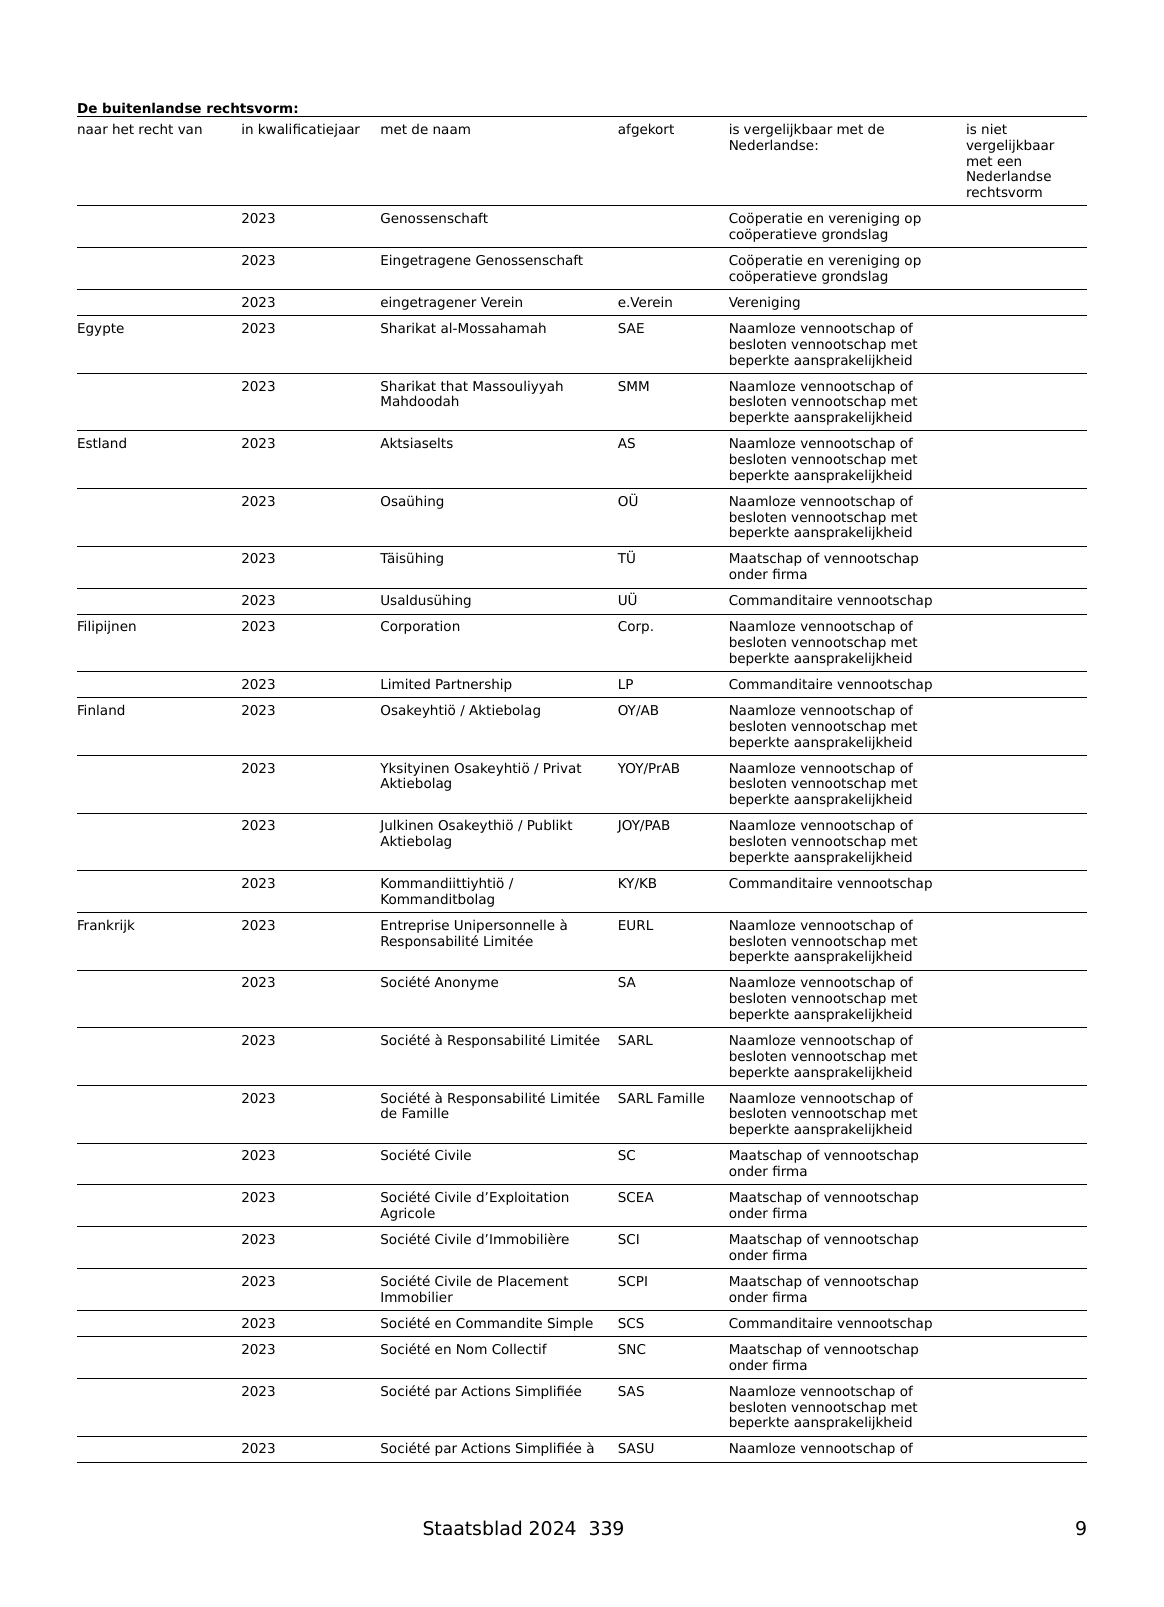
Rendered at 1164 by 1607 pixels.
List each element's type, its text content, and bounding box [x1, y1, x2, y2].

table_cell [960, 489, 1087, 546]
table_cell Naamloze vennootschap of besloten vennootschap met beperkte aansprakelijkheid [723, 1086, 960, 1142]
table_cell [960, 871, 1087, 912]
table_cell 2023 [235, 871, 374, 912]
table_cell Société Civile de Placement Immobilier [374, 1269, 612, 1310]
table_cell [612, 248, 722, 289]
table_cell [77, 374, 235, 430]
table_cell Commanditaire vennootschap [723, 672, 960, 697]
table_cell [77, 1437, 235, 1462]
table_cell SNC [612, 1337, 722, 1378]
table_cell [960, 1028, 1087, 1085]
table_cell [960, 1269, 1087, 1310]
table_cell Naamloze vennootschap of besloten vennootschap met beperkte aansprakelijkheid [723, 431, 960, 488]
table_cell Naamloze vennootschap of besloten vennootschap met beperkte aansprakelijkheid [723, 698, 960, 755]
table_cell Société Civile d’Immobilière [374, 1227, 612, 1268]
table_cell 2023 [235, 1185, 374, 1226]
table_cell [77, 1311, 235, 1336]
table_cell TÜ [612, 547, 722, 587]
table_cell OÜ [612, 489, 722, 546]
table_cell SARL Famille [612, 1086, 722, 1142]
table_cell Commanditaire vennootschap [723, 871, 960, 912]
table_cell 2023 [235, 814, 374, 870]
table_cell OY/AB [612, 698, 722, 755]
table_cell [960, 672, 1087, 697]
table_cell Société par Actions Simplifiée à [374, 1437, 612, 1462]
table_cell Corp. [612, 615, 722, 671]
table_cell [77, 547, 235, 587]
table_cell Société en Commandite Simple [374, 1311, 612, 1336]
table_cell Commanditaire vennootschap [723, 589, 960, 613]
table_cell 2023 [235, 1379, 374, 1436]
table_cell Maatschap of vennootschap onder firma [723, 1185, 960, 1226]
table_cell 2023 [235, 547, 374, 587]
table_cell [960, 1227, 1087, 1268]
table_cell Maatschap of vennootschap onder firma [723, 1144, 960, 1184]
table_cell Naamloze vennootschap of besloten vennootschap met beperkte aansprakelijkheid [723, 316, 960, 373]
table_cell Eingetragene Genossenschaft [374, 248, 612, 289]
table_cell [77, 971, 235, 1027]
table_header De buitenlandse rechtsvorm: [77, 100, 1087, 116]
table_cell [960, 1311, 1087, 1336]
table_cell Société Civile [374, 1144, 612, 1184]
table_cell [960, 698, 1087, 755]
table_cell [960, 316, 1087, 373]
table_cell 2023 [235, 290, 374, 315]
table_cell Frankrijk [77, 913, 235, 969]
table_cell [960, 431, 1087, 488]
table_cell [960, 1144, 1087, 1184]
table_cell [77, 1269, 235, 1310]
table_cell [77, 1337, 235, 1378]
table_cell SCEA [612, 1185, 722, 1226]
table_cell [960, 814, 1087, 870]
table_cell 2023 [235, 1028, 374, 1085]
table_cell SA [612, 971, 722, 1027]
table_cell Osaühing [374, 489, 612, 546]
table_cell Täisühing [374, 547, 612, 587]
table_cell 2023 [235, 489, 374, 546]
table_cell Société à Responsabilité Limitée de Famille [374, 1086, 612, 1142]
table_cell Kommandiittiyhtiö / Kommanditbolag [374, 871, 612, 912]
table_cell 2023 [235, 589, 374, 613]
table_cell [960, 756, 1087, 812]
table_cell Naamloze vennootschap of [723, 1437, 960, 1462]
table_cell Naamloze vennootschap of besloten vennootschap met beperkte aansprakelijkheid [723, 756, 960, 812]
table_cell AS [612, 431, 722, 488]
table_cell SAE [612, 316, 722, 373]
table_cell YOY/PrAB [612, 756, 722, 812]
table_cell Limited Partnership [374, 672, 612, 697]
table_cell Naamloze vennootschap of besloten vennootschap met beperkte aansprakelijkheid [723, 615, 960, 671]
table_cell Société Civile d’Exploitation Agricole [374, 1185, 612, 1226]
table_cell [77, 871, 235, 912]
table_cell Maatschap of vennootschap onder firma [723, 1269, 960, 1310]
table_cell LP [612, 672, 722, 697]
table_cell Coöperatie en vereniging op coöperatieve grondslag [723, 248, 960, 289]
table_cell 2023 [235, 615, 374, 671]
table_cell [960, 615, 1087, 671]
table_cell Entreprise Unipersonnelle à Responsabilité Limitée [374, 913, 612, 969]
table_cell in kwalificatiejaar [235, 117, 374, 205]
table_cell Sharikat al-Mossahamah [374, 316, 612, 373]
table_cell eingetragener Verein [374, 290, 612, 315]
table_cell Osakeyhtiö / Aktiebolag [374, 698, 612, 755]
table_cell Maatschap of vennootschap onder firma [723, 547, 960, 587]
table_cell SCS [612, 1311, 722, 1336]
table_cell 2023 [235, 1337, 374, 1378]
table_cell [77, 1227, 235, 1268]
table_cell 2023 [235, 756, 374, 812]
table_cell [77, 1185, 235, 1226]
table_cell Estland [77, 431, 235, 488]
table_cell EURL [612, 913, 722, 969]
table_cell Société en Nom Collectif [374, 1337, 612, 1378]
table_cell Commanditaire vennootschap [723, 1311, 960, 1336]
table_cell [960, 1437, 1087, 1462]
table_cell [960, 1185, 1087, 1226]
table_cell Société par Actions Simplifiée [374, 1379, 612, 1436]
table_cell KY/KB [612, 871, 722, 912]
table_cell Coöperatie en vereniging op coöperatieve grondslag [723, 206, 960, 247]
table_cell Naamloze vennootschap of besloten vennootschap met beperkte aansprakelijkheid [723, 489, 960, 546]
table_cell 2023 [235, 1311, 374, 1336]
table_cell [960, 913, 1087, 969]
table_cell Sharikat that Massouliyyah Mahdoodah [374, 374, 612, 430]
table_cell [77, 489, 235, 546]
table_cell JOY/PAB [612, 814, 722, 870]
table_cell [77, 1379, 235, 1436]
table_cell [612, 206, 722, 247]
table_cell is vergelijkbaar met de Nederlandse: [723, 117, 960, 205]
table_cell Naamloze vennootschap of besloten vennootschap met beperkte aansprakelijkheid [723, 814, 960, 870]
table_cell 2023 [235, 698, 374, 755]
table_cell UÜ [612, 589, 722, 613]
table_cell [77, 1144, 235, 1184]
table_cell e.Verein [612, 290, 722, 315]
table_cell [77, 248, 235, 289]
table_cell [77, 756, 235, 812]
table_cell [77, 1086, 235, 1142]
table_cell [960, 547, 1087, 587]
table_cell 2023 [235, 672, 374, 697]
table_cell 2023 [235, 1227, 374, 1268]
table_cell [960, 290, 1087, 315]
table_cell [77, 1028, 235, 1085]
table_cell 2023 [235, 431, 374, 488]
table_cell Société à Responsabilité Limitée [374, 1028, 612, 1085]
table_cell naar het recht van [77, 117, 235, 205]
table_cell [960, 589, 1087, 613]
table_cell Usaldusühing [374, 589, 612, 613]
table_cell [960, 1379, 1087, 1436]
table_cell Aktsiaselts [374, 431, 612, 488]
table_cell 2023 [235, 971, 374, 1027]
table_cell Maatschap of vennootschap onder firma [723, 1337, 960, 1378]
table_cell SASU [612, 1437, 722, 1462]
table_cell Naamloze vennootschap of besloten vennootschap met beperkte aansprakelijkheid [723, 1028, 960, 1085]
table_cell [77, 672, 235, 697]
table_cell 2023 [235, 248, 374, 289]
table_cell Naamloze vennootschap of besloten vennootschap met beperkte aansprakelijkheid [723, 913, 960, 969]
table_cell 2023 [235, 1437, 374, 1462]
table_cell SCPI [612, 1269, 722, 1310]
table_cell Naamloze vennootschap of besloten vennootschap met beperkte aansprakelijkheid [723, 1379, 960, 1436]
table_cell 2023 [235, 374, 374, 430]
table_cell Corporation [374, 615, 612, 671]
table_cell Yksityinen Osakeyhtiö / Privat Aktiebolag [374, 756, 612, 812]
table_cell Naamloze vennootschap of besloten vennootschap met beperkte aansprakelijkheid [723, 374, 960, 430]
table_cell [77, 206, 235, 247]
table_cell Finland [77, 698, 235, 755]
table_cell [960, 1086, 1087, 1142]
table_cell Filipijnen [77, 615, 235, 671]
table_cell SMM [612, 374, 722, 430]
table_cell [960, 1337, 1087, 1378]
table_cell 2023 [235, 1269, 374, 1310]
table_cell met de naam [374, 117, 612, 205]
table_cell 2023 [235, 316, 374, 373]
table_cell Société Anonyme [374, 971, 612, 1027]
table_cell 2023 [235, 1144, 374, 1184]
table_cell SC [612, 1144, 722, 1184]
table_cell [77, 290, 235, 315]
table_cell Julkinen Osakeythiö / Publikt Aktiebolag [374, 814, 612, 870]
table_cell SAS [612, 1379, 722, 1436]
table_cell [960, 971, 1087, 1027]
table_cell 2023 [235, 206, 374, 247]
table_cell Maatschap of vennootschap onder firma [723, 1227, 960, 1268]
table_cell 2023 [235, 1086, 374, 1142]
table_cell [960, 248, 1087, 289]
table_cell is niet vergelijkbaar met een Nederlandse rechtsvorm [960, 117, 1087, 205]
table_cell SCI [612, 1227, 722, 1268]
table_cell [77, 814, 235, 870]
table_cell Naamloze vennootschap of besloten vennootschap met beperkte aansprakelijkheid [723, 971, 960, 1027]
table_cell Egypte [77, 316, 235, 373]
table_cell Genossenschaft [374, 206, 612, 247]
table_cell [960, 374, 1087, 430]
table_cell Vereniging [723, 290, 960, 315]
table_cell [960, 206, 1087, 247]
table_cell SARL [612, 1028, 722, 1085]
table_cell 2023 [235, 913, 374, 969]
table_cell [77, 589, 235, 613]
table_cell afgekort [612, 117, 722, 205]
